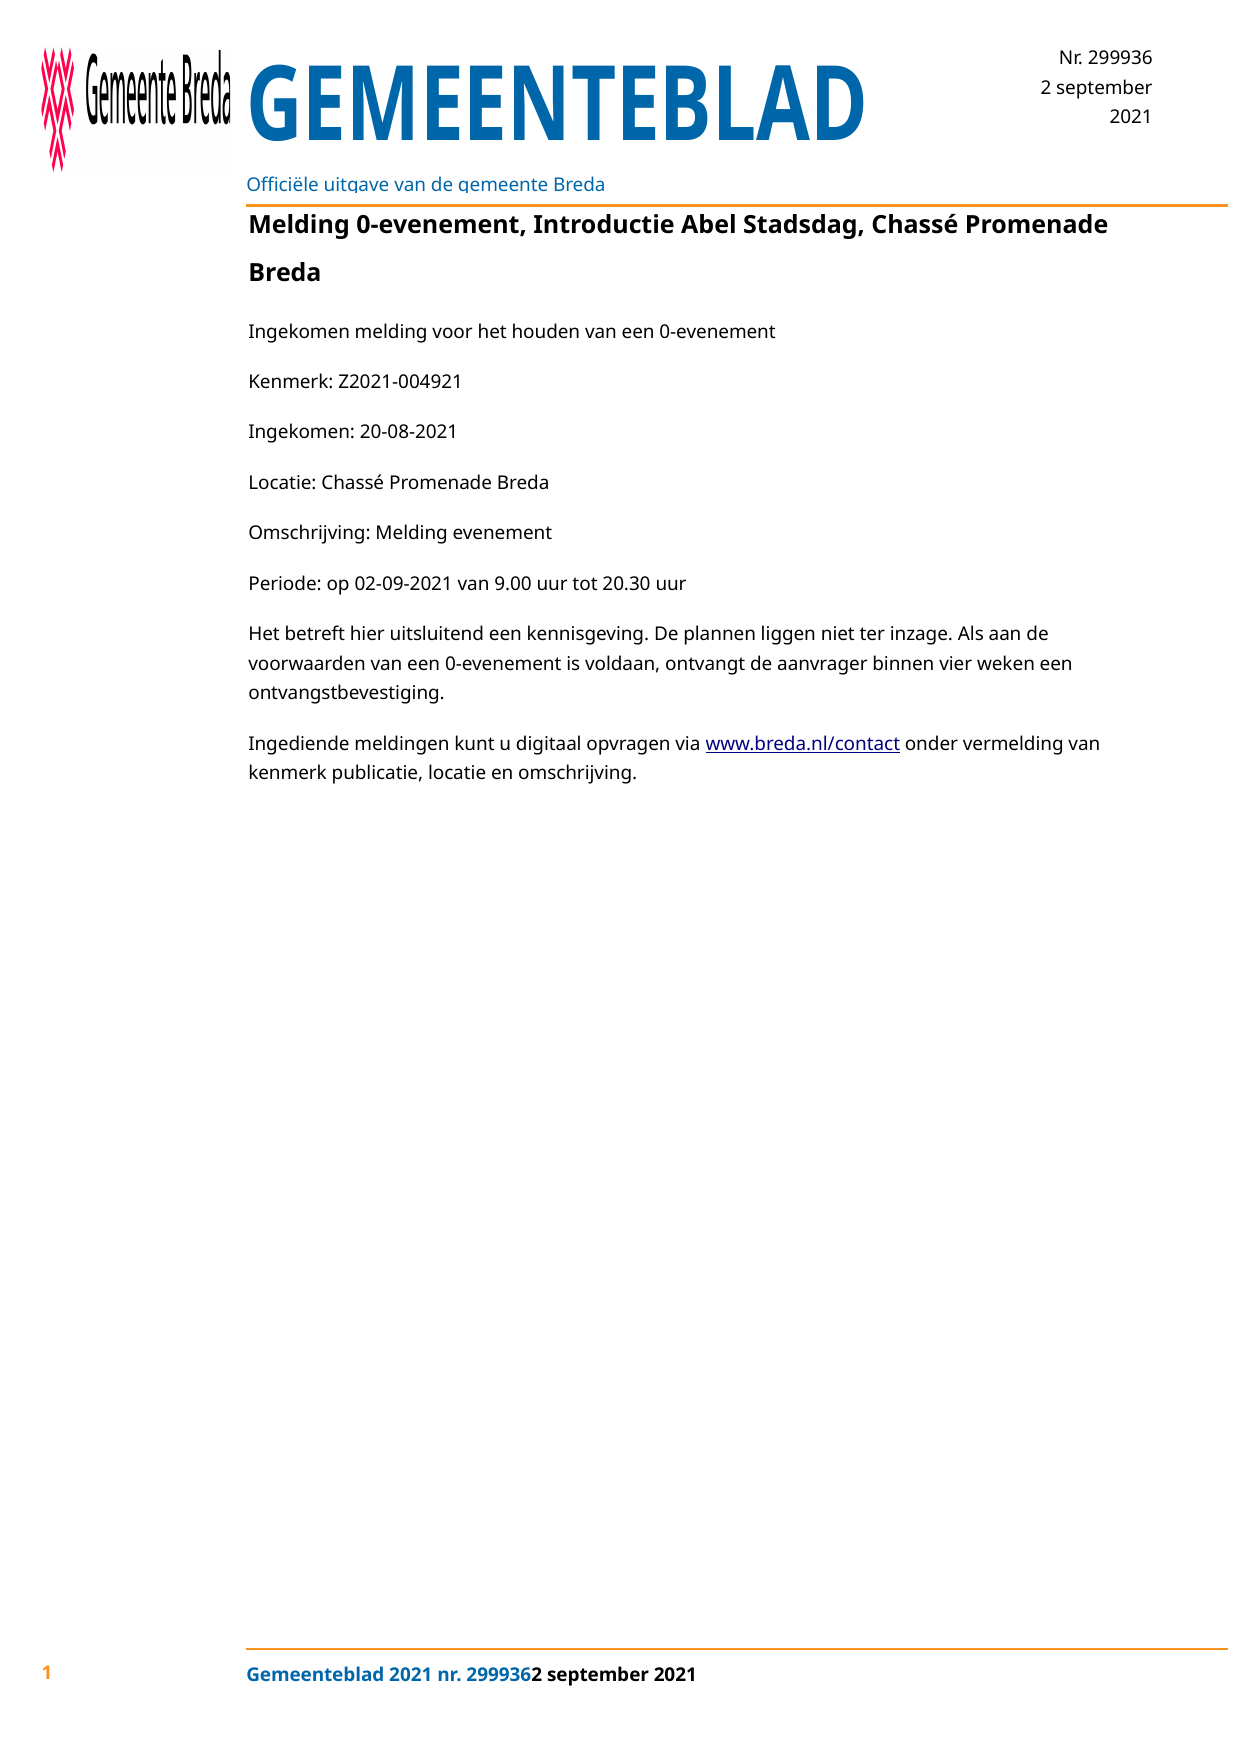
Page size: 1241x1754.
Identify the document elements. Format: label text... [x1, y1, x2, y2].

text Omschrijving: Melding evenement [248, 519, 1152, 545]
text Kenmerk: Z2021-004921 [248, 368, 1152, 394]
text Ingediende meldingen kunt u digitaal opvragen via www.breda.nl/contact onder vermelding van kenmerk publicatie, locatie en omschrijving. [248, 730, 1152, 785]
text Melding 0-evenement, Introductie Abel Stadsdag, Chassé Promenade Breda [248, 207, 1152, 288]
text Het betreft hier uitsluitend een kennisgeving. De plannen liggen niet ter inzage. Als aan de voorwaarden van een 0-evenement is voldaan, ontvangt de aanvrager binnen vier weken een ontvangstbevestiging. [248, 620, 1152, 705]
text Locatie: Chassé Promenade Breda [248, 469, 1152, 495]
text Ingekomen: 20-08-2021 [248, 419, 1152, 444]
picture [41, 47, 231, 172]
text Periode: op 02-09-2021 van 9.00 uur tot 20.30 uur [248, 570, 1152, 596]
text Ingekomen melding voor het houden van een 0-evenement [248, 318, 1152, 344]
